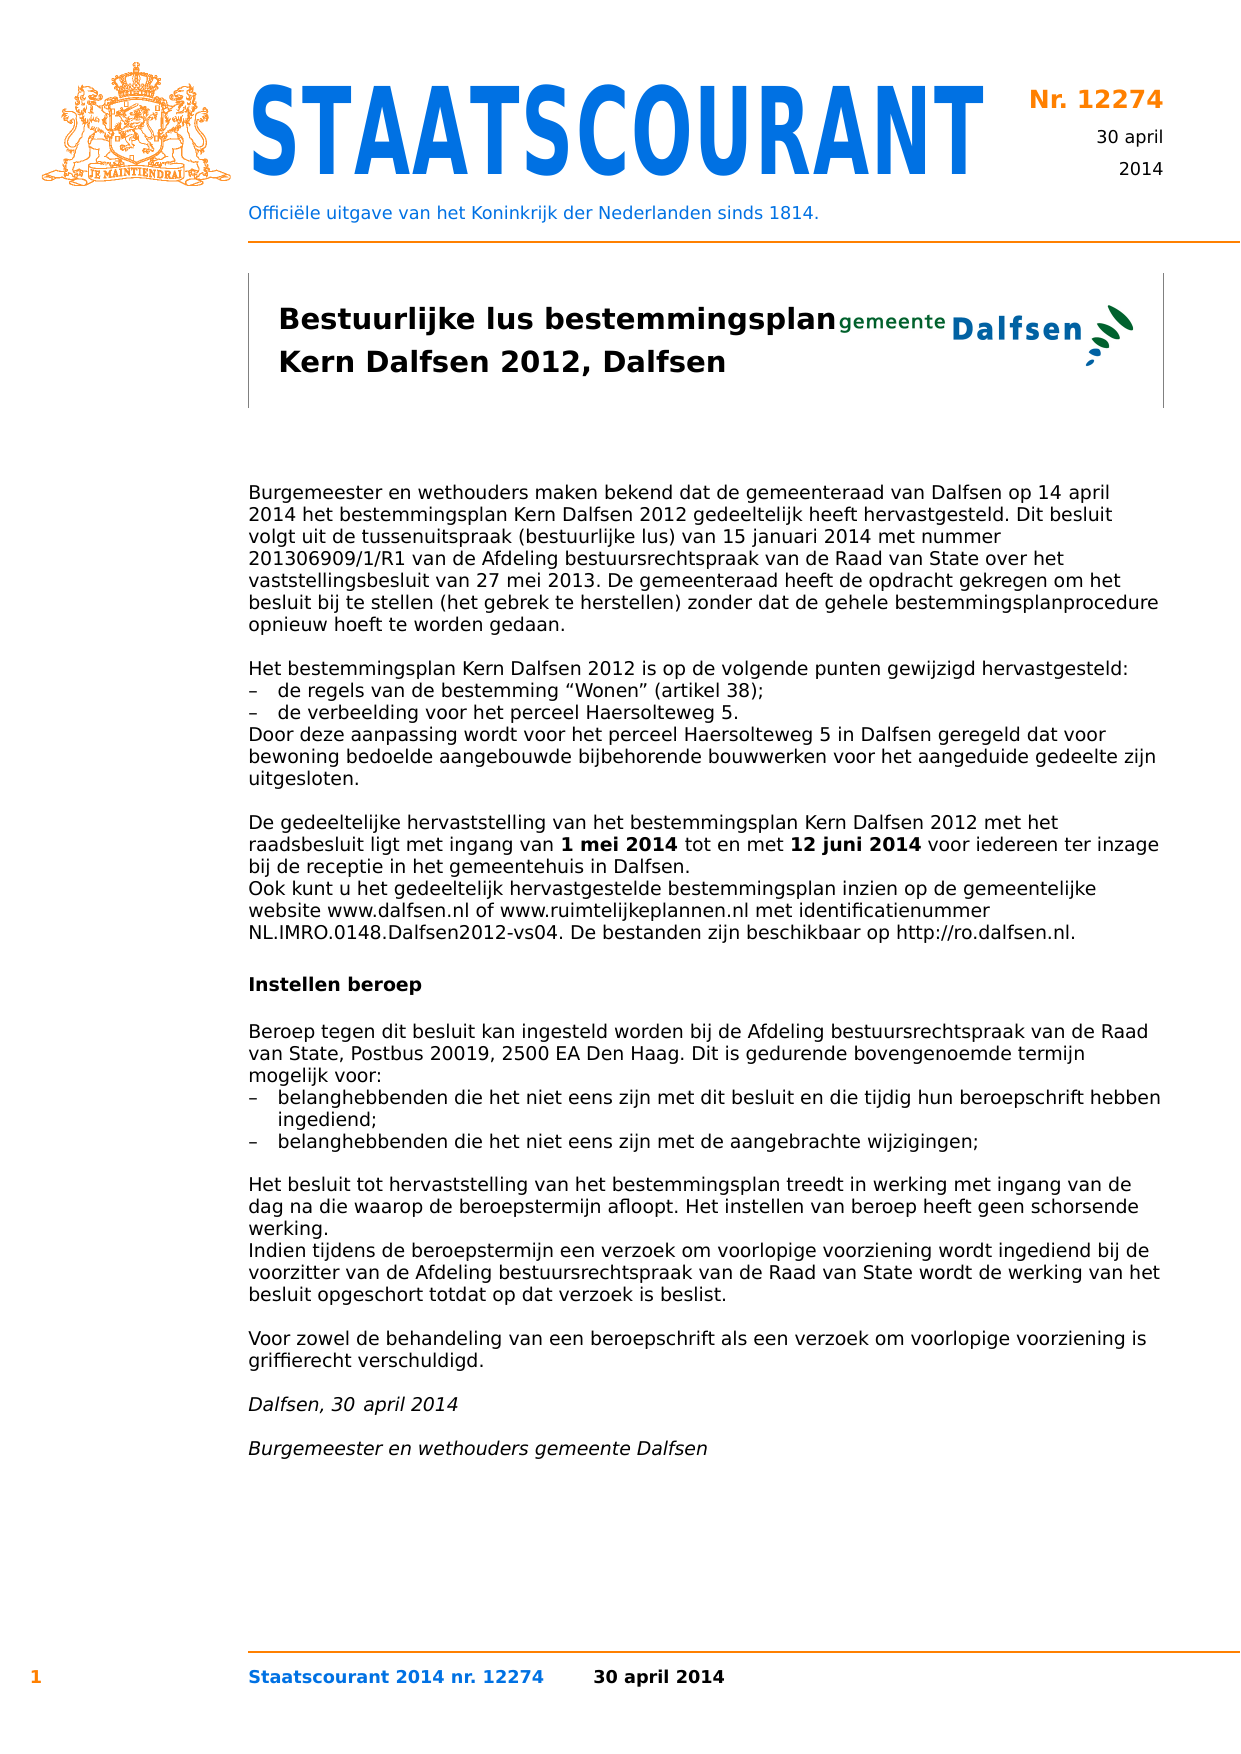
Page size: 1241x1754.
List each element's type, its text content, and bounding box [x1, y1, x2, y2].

table_cell 2014 [998, 153, 1240, 203]
table_cell 30 april [998, 121, 1240, 153]
text Door deze aanpassing wordt voor het perceel Haersolteweg 5 in Dalfsen geregeld dat voor bewoning bedoelde aangebouwde bijbehorende bouwwerken voor het aangeduide gedeelte zijn uitgesloten. [248, 724, 1163, 790]
table_header [25, 62, 248, 241]
table_header STAATSCOURANT [248, 62, 998, 203]
picture [41, 62, 231, 186]
text Voor zowel de behandeling van een beroepschrift als een verzoek om voorlopige voorziening is griffierecht verschuldigd. [248, 1328, 1163, 1372]
text Indien tijdens de beroepstermijn een verzoek om voorlopige voorziening wordt ingediend bij de voorzitter van de Afdeling bestuursrechtspraak van de Raad van State wordt de werking van het besluit opgeschort totdat op dat verzoek is beslist. [248, 1240, 1163, 1306]
text – belanghebbenden die het niet eens zijn met de aangebrachte wijzigingen; [248, 1131, 1163, 1152]
text Het besluit tot hervaststelling van het bestemmingsplan treedt in werking met ingang van de dag na die waarop de beroepstermijn afloopt. Het instellen van beroep heeft geen schorsende werking. [248, 1174, 1163, 1240]
text – de verbeelding voor het perceel Haersolteweg 5. [248, 702, 1163, 724]
text Burgemeester en wethouders gemeente Dalfsen [248, 1438, 1163, 1460]
text Ook kunt u het gedeeltelijk hervastgestelde bestemmingsplan inzien op de gemeentelijke website www.dalfsen.nl of www.ruimtelijkeplannen.nl met identificatienummer NL.IMRO.0148.Dalfsen2012-vs04. De bestanden zijn beschikbaar op http://ro.dalfsen.nl. [248, 878, 1163, 944]
text Dalfsen, 30 april 2014 [248, 1394, 1163, 1416]
text Beroep tegen dit besluit kan ingesteld worden bij de Afdeling bestuursrechtspraak van de Raad van State, Postbus 20019, 2500 EA Den Haag. Dit is gedurende bovengenoemde termijn mogelijk voor: [248, 1021, 1163, 1087]
subtitle Instellen beroep [248, 974, 1163, 996]
text Burgemeester en wethouders maken bekend dat de gemeenteraad van Dalfsen op 14 april 2014 het bestemmingsplan Kern Dalfsen 2012 gedeeltelijk heeft hervastgesteld. Dit besluit volgt uit de tussenuitspraak (bestuurlijke lus) van 15 januari 2014 met nummer 201306909/1/R1 van de Afdeling bestuursrechtspraak van de Raad van State over het vaststellingsbesluit van 27 mei 2013. De gemeenteraad heeft de opdracht gekregen om het besluit bij te stellen (het gebrek te herstellen) zonder dat de gehele bestemmingsplanprocedure opnieuw hoeft te worden gedaan. [248, 482, 1163, 636]
subtitle Bestuurlijke lus bestemmingsplan Kern Dalfsen 2012, Dalfsen [249, 273, 1163, 408]
table_cell Officiële uitgave van het Koninkrijk der Nederlanden sinds 1814. [248, 203, 1240, 241]
text Het bestemmingsplan Kern Dalfsen 2012 is op de volgende punten gewijzigd hervastgesteld: [248, 658, 1163, 680]
picture [838, 302, 1134, 368]
table_header Nr. 12274 [998, 62, 1240, 121]
text – belanghebbenden die het niet eens zijn met dit besluit en die tijdig hun beroepschrift hebben ingediend; [248, 1087, 1163, 1131]
text – de regels van de bestemming “Wonen” (artikel 38); [248, 680, 1163, 702]
text De gedeeltelijke hervaststelling van het bestemmingsplan Kern Dalfsen 2012 met het raadsbesluit ligt met ingang van 1 mei 2014 tot en met 12 juni 2014 voor iedereen ter inzage bij de receptie in het gemeentehuis in Dalfsen. [248, 812, 1163, 878]
